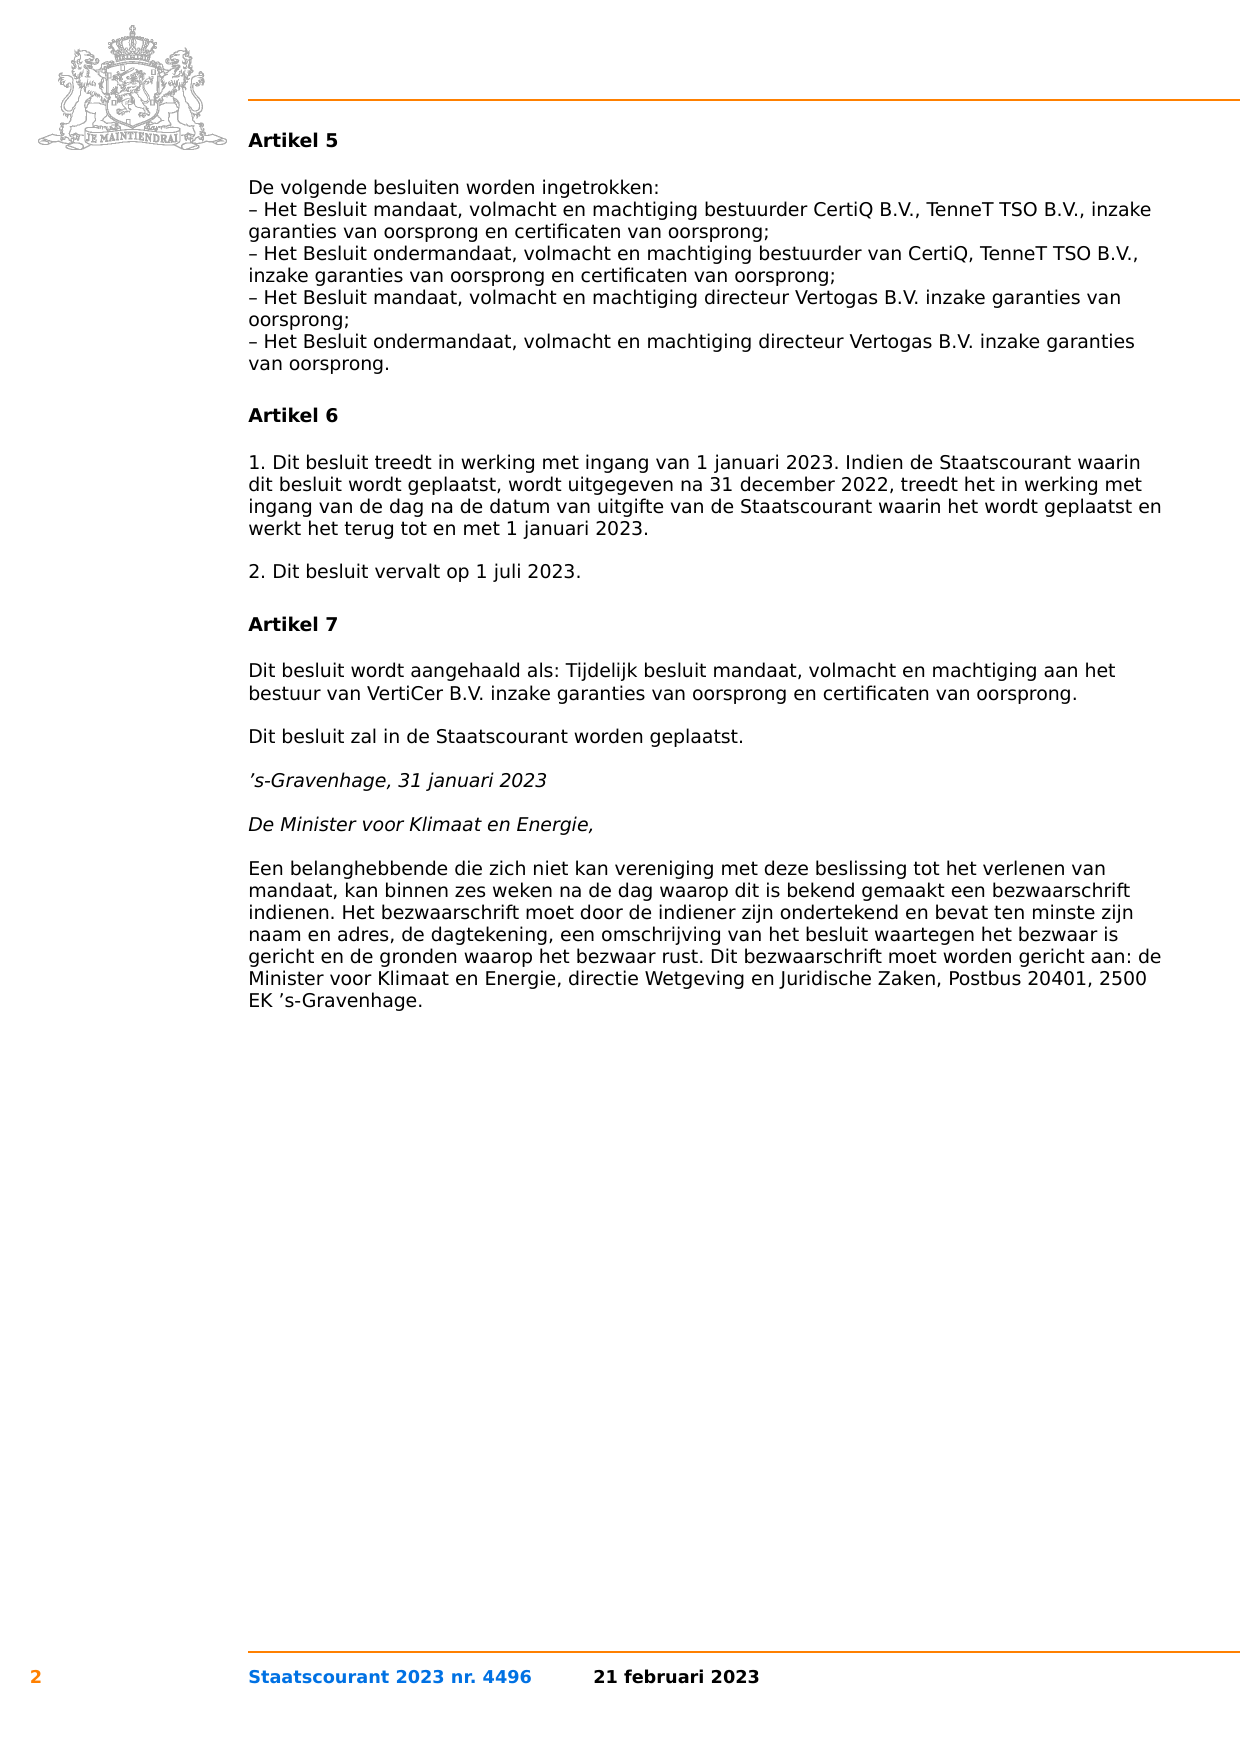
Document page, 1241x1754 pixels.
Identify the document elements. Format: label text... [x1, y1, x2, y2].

text De volgende besluiten worden ingetrokken: [248, 177, 1163, 199]
text Dit besluit zal in de Staatscourant worden geplaatst. [248, 726, 1163, 748]
picture [38, 25, 227, 150]
text Een belanghebbende die zich niet kan vereniging met deze beslissing tot het verlenen van mandaat, kan binnen zes weken na de dag waarop dit is bekend gemaakt een bezwaarschrift indienen. Het bezwaarschrift moet door de indiener zijn ondertekend en bevat ten minste zijn naam en adres, de dagtekening, een omschrijving van het besluit waartegen het bezwaar is gericht en de gronden waarop het bezwaar rust. Dit bezwaarschrift moet worden gericht aan: de Minister voor Klimaat en Energie, directie Wetgeving en Juridische Zaken, Postbus 20401, 2500 EK ’s-Gravenhage. [248, 858, 1163, 1012]
subtitle Artikel 7 [248, 613, 1163, 635]
subtitle Artikel 6 [248, 405, 1163, 427]
text ’s-Gravenhage, 31 januari 2023 [248, 770, 1163, 792]
text Dit besluit wordt aangehaald als: Tijdelijk besluit mandaat, volmacht en machtiging aan het bestuur van VertiCer B.V. inzake garanties van oorsprong en certificaten van oorsprong. [248, 660, 1163, 704]
text – Het Besluit mandaat, volmacht en machtiging directeur Vertogas B.V. inzake garanties van oorsprong; [248, 287, 1163, 331]
text – Het Besluit ondermandaat, volmacht en machtiging bestuurder van CertiQ, TenneT TSO B.V., inzake garanties van oorsprong en certificaten van oorsprong; [248, 243, 1163, 287]
subtitle Artikel 5 [248, 130, 1163, 152]
text 1. Dit besluit treedt in werking met ingang van 1 januari 2023. Indien de Staatscourant waarin dit besluit wordt geplaatst, wordt uitgegeven na 31 december 2022, treedt het in werking met ingang van de dag na de datum van uitgifte van de Staatscourant waarin het wordt geplaatst en werkt het terug tot en met 1 januari 2023. [248, 452, 1163, 539]
text – Het Besluit mandaat, volmacht en machtiging bestuurder CertiQ B.V., TenneT TSO B.V., inzake garanties van oorsprong en certificaten van oorsprong; [248, 199, 1163, 243]
text – Het Besluit ondermandaat, volmacht en machtiging directeur Vertogas B.V. inzake garanties van oorsprong. [248, 331, 1163, 375]
text 2. Dit besluit vervalt op 1 juli 2023. [248, 561, 1163, 583]
text De Minister voor Klimaat en Energie, [248, 814, 1163, 836]
